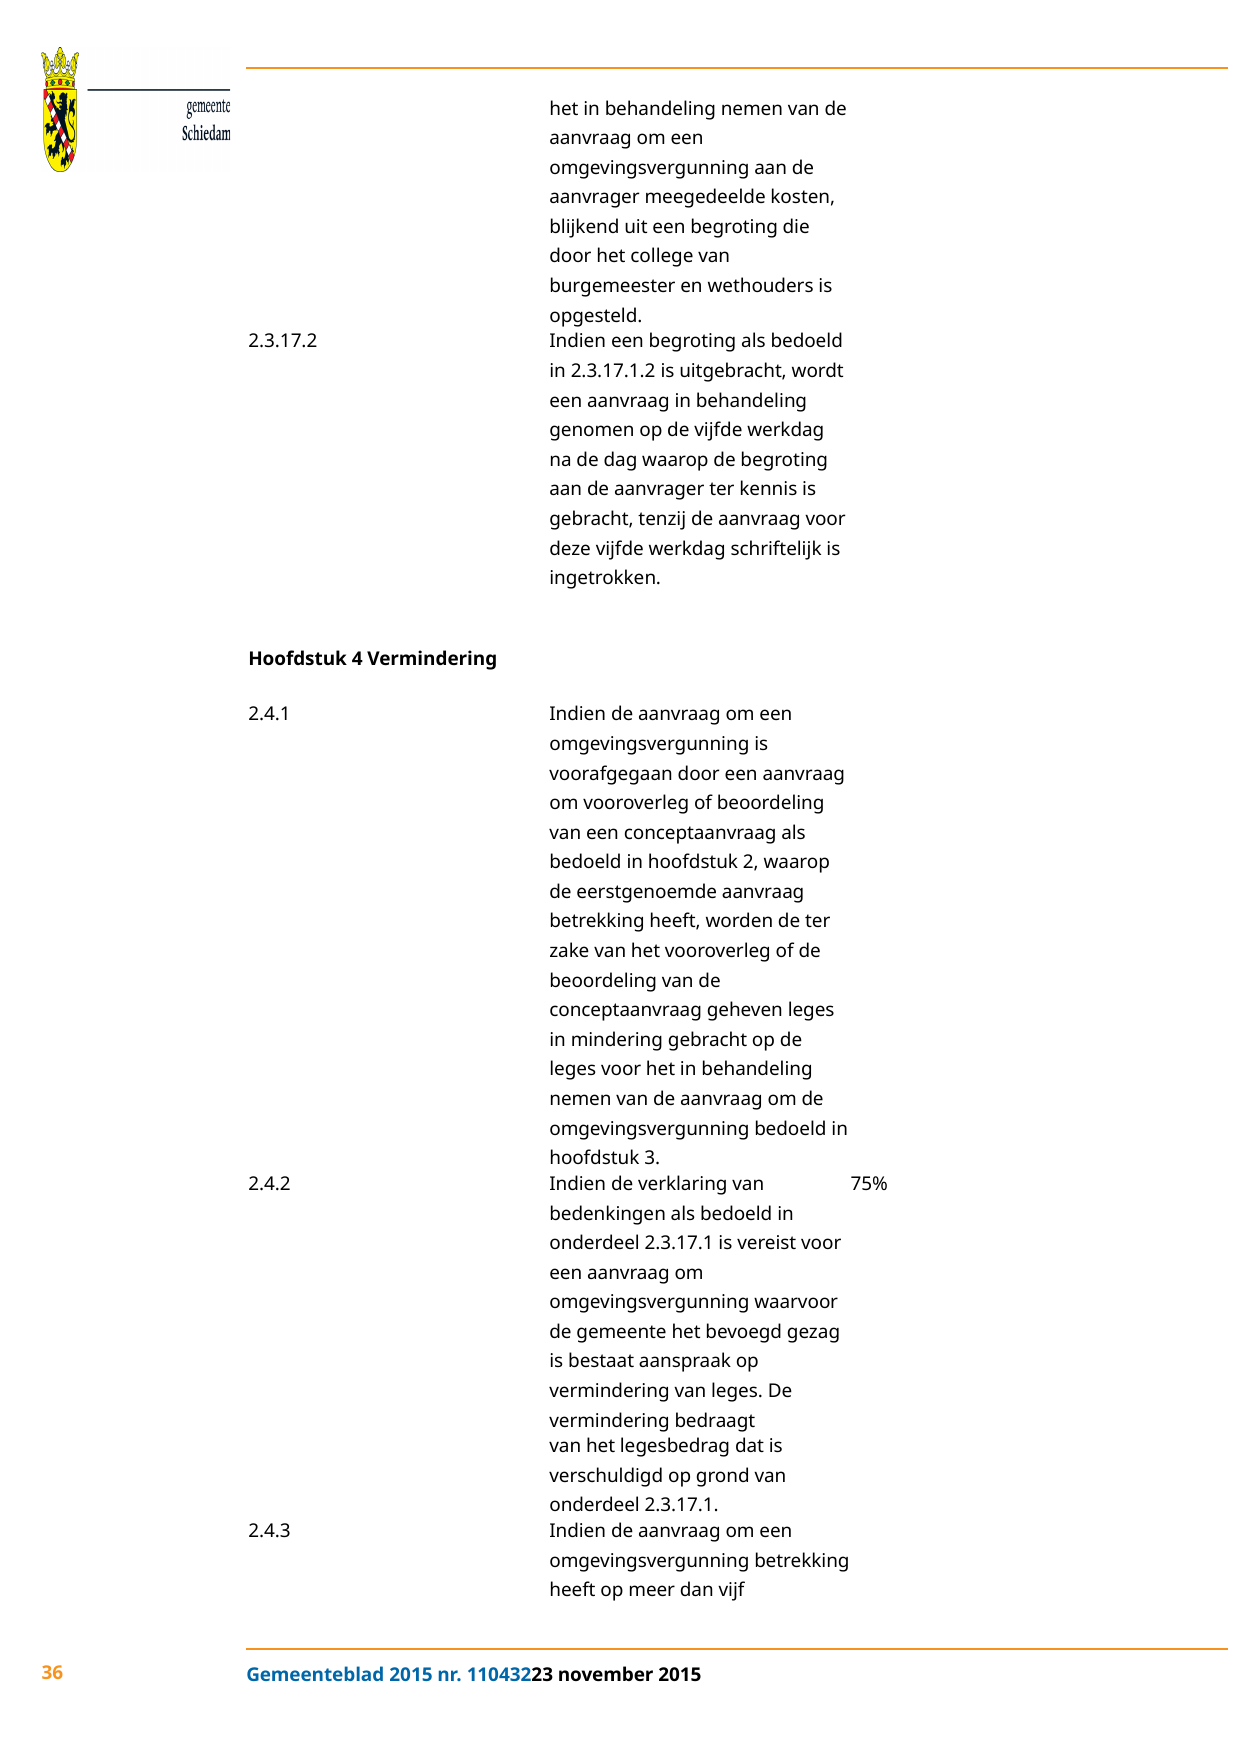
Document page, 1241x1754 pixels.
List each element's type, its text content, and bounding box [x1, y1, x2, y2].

table_cell 75% [850, 1170, 1152, 1432]
table_header [850, 701, 1152, 1170]
table_cell [850, 328, 1152, 590]
table_cell [248, 1433, 549, 1517]
table_header 2.4.1 [248, 701, 549, 1170]
table_cell Indien een begroting als bedoeld in 2.3.17.1.2 is uitgebracht, wordt een aanvraag in behandeling genomen op de vijfde werkdag na de dag waarop de begroting aan de aanvrager ter kennis is gebracht, tenzij de aanvraag voor deze vijfde werkdag schriftelijk is ingetrokken. [549, 328, 850, 590]
table_cell het in behandeling nemen van de aanvraag om een omgevingsvergunning aan de aanvrager meegedeelde kosten, blijkend uit een begroting die door het college van burgemeester en wethouders is opgesteld. [549, 95, 850, 328]
text Hoofdstuk 4 Vermindering [248, 645, 1152, 671]
table_cell van het legesbedrag dat is verschuldigd op grond van onderdeel 2.3.17.1. [549, 1433, 850, 1517]
table_cell [850, 1518, 1152, 1602]
table_cell [248, 95, 549, 328]
table_cell Indien de aanvraag om een omgevingsvergunning betrekking heeft op meer dan vijf [549, 1518, 850, 1602]
table_cell Indien de verklaring van bedenkingen als bedoeld in onderdeel 2.3.17.1 is vereist voor een aanvraag om omgevingsvergunning waarvoor de gemeente het bevoegd gezag is bestaat aanspraak op vermindering van leges. De vermindering bedraagt [549, 1170, 850, 1432]
table_header Indien de aanvraag om een omgevingsvergunning is voorafgegaan door een aanvraag om vooroverleg of beoordeling van een conceptaanvraag als bedoeld in hoofdstuk 2, waarop de eerstgenoemde aanvraag betrekking heeft, worden de ter zake van het vooroverleg of de beoordeling van de conceptaanvraag geheven leges in mindering gebracht op de leges voor het in behandeling nemen van de aanvraag om de omgevingsvergunning bedoeld in hoofdstuk 3. [549, 701, 850, 1170]
table_cell 2.3.17.2 [248, 328, 549, 590]
table_cell [850, 95, 1152, 328]
table_cell [850, 1433, 1152, 1517]
table_cell 2.4.2 [248, 1170, 549, 1432]
table_cell 2.4.3 [248, 1518, 549, 1602]
picture [41, 47, 231, 172]
